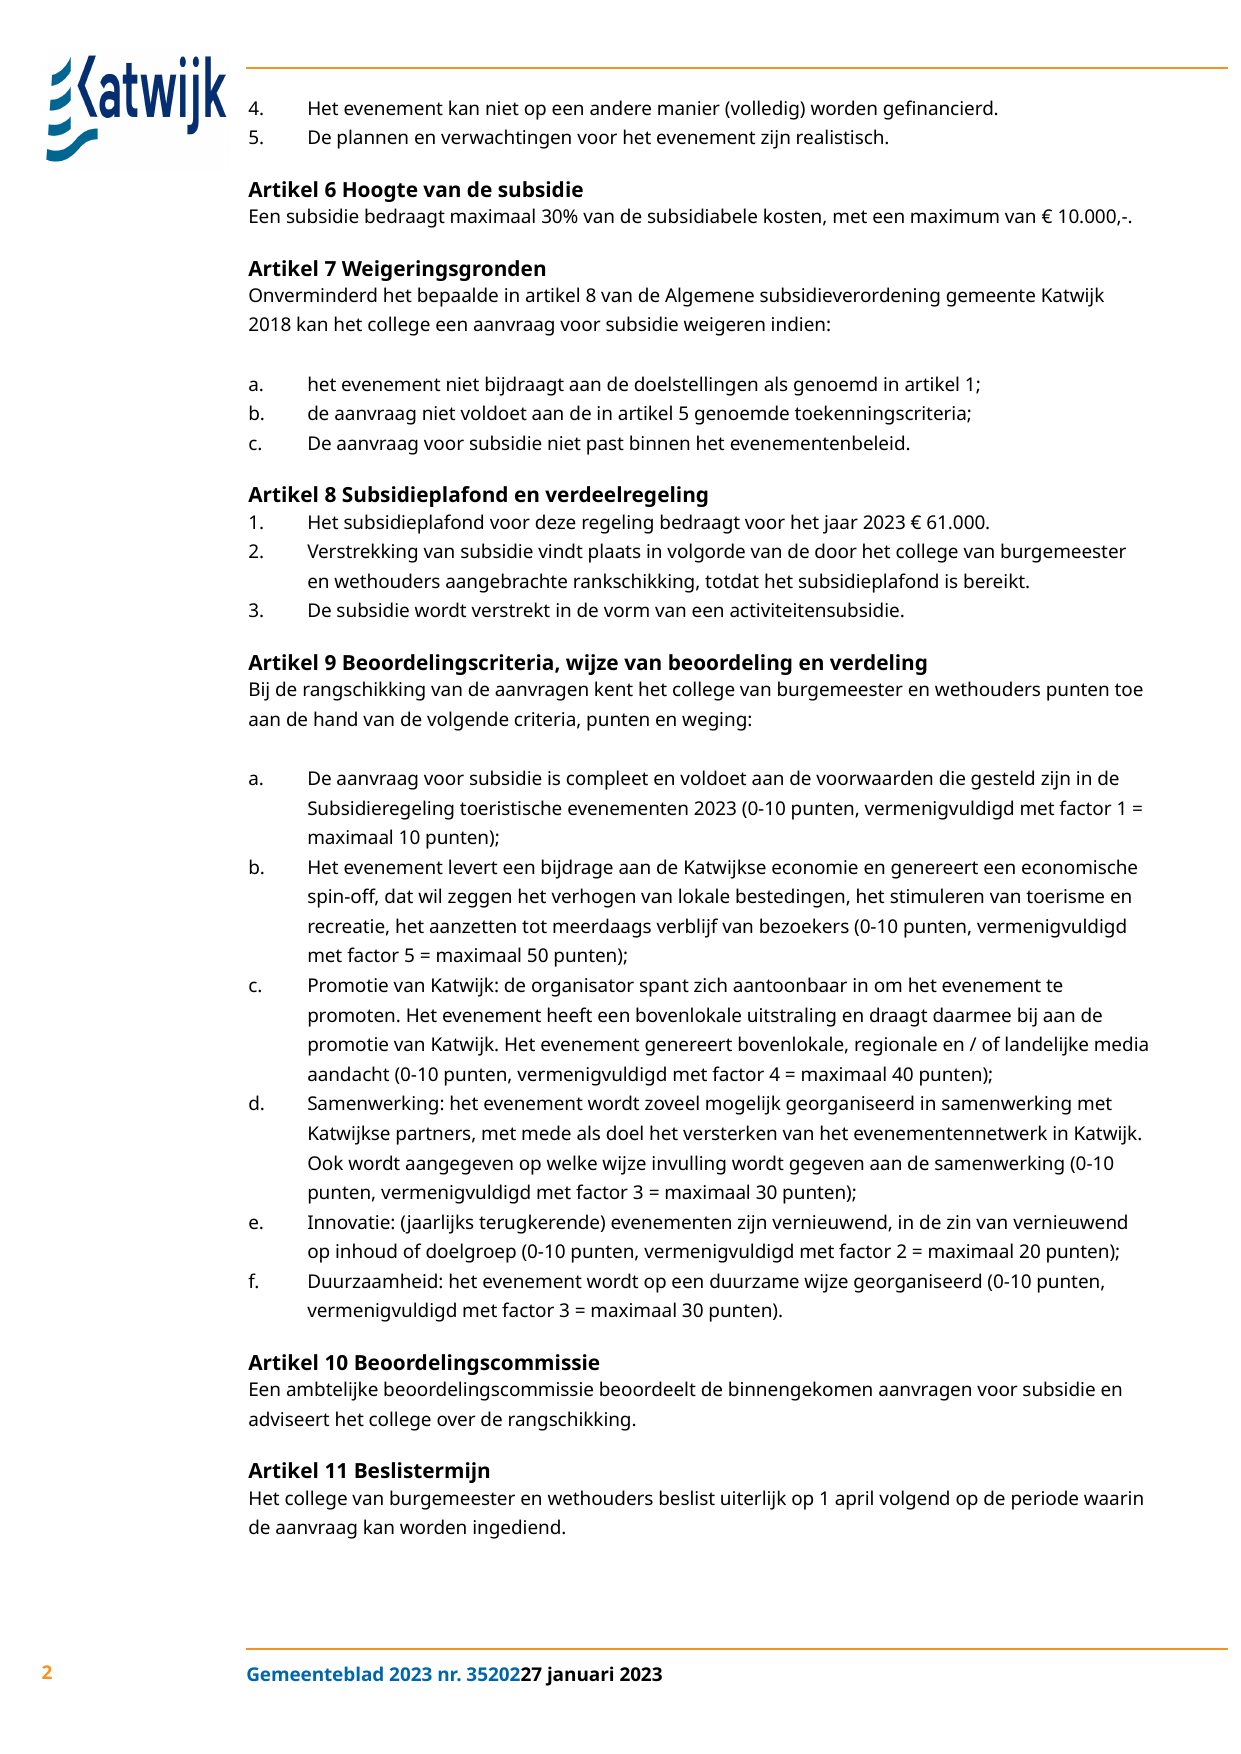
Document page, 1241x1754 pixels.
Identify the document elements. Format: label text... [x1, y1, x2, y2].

list Verstrekking van subsidie vindt plaats in volgorde van de door het college van burgemeester en wethouders aangebrachte rankschikking, totdat het subsidieplafond is bereikt. [248, 538, 1152, 594]
text Artikel 11 Beslistermijn [248, 1457, 1152, 1485]
text Artikel 10 Beoordelingscommissie [248, 1348, 1152, 1377]
picture [41, 47, 231, 172]
list het evenement niet bijdraagt aan de doelstellingen als genoemd in artikel 1; [248, 371, 1152, 397]
text Artikel 8 Subsidieplafond en verdeelregeling [248, 480, 1152, 509]
list De subsidie wordt verstrekt in de vorm van een activiteitensubsidie. [248, 598, 1152, 623]
text Bij de rangschikking van de aanvragen kent het college van burgemeester en wethouders punten toe aan de hand van de volgende criteria, punten en weging: [248, 676, 1152, 732]
text Het college van burgemeester en wethouders beslist uiterlijk op 1 april volgend op de periode waarin de aanvraag kan worden ingediend. [248, 1485, 1152, 1540]
list Het evenement kan niet op een andere manier (volledig) worden gefinancierd. [248, 95, 1152, 121]
list De aanvraag voor subsidie niet past binnen het evenementenbeleid. [248, 430, 1152, 456]
text Artikel 9 Beoordelingscriteria, wijze van beoordeling en verdeling [248, 648, 1152, 676]
text Een subsidie bedraagt maximaal 30% van de subsidiabele kosten, met een maximum van € 10.000,-. [248, 203, 1152, 229]
list Samenwerking: het evenement wordt zoveel mogelijk georganiseerd in samenwerking met Katwijkse partners, met mede als doel het versterken van het evenementennetwerk in Katwijk. Ook wordt aangegeven op welke wijze invulling wordt gegeven aan de samenwerking (0-10 punten, vermenigvuldigd met factor 3 = maximaal 30 punten); [248, 1091, 1152, 1205]
text Onverminderd het bepaalde in artikel 8 van de Algemene subsidieverordening gemeente Katwijk 2018 kan het college een aanvraag voor subsidie weigeren indien: [248, 282, 1152, 337]
list Het subsidieplafond voor deze regeling bedraagt voor het jaar 2023 € 61.000. [248, 509, 1152, 534]
list De plannen en verwachtingen voor het evenement zijn realistisch. [248, 124, 1152, 150]
list Duurzaamheid: het evenement wordt op een duurzame wijze georganiseerd (0-10 punten, vermenigvuldigd met factor 3 = maximaal 30 punten). [248, 1268, 1152, 1323]
list Het evenement levert een bijdrage aan de Katwijkse economie en genereert een economische spin-off, dat wil zeggen het verhogen van lokale bestedingen, het stimuleren van toerisme en recreatie, het aanzetten tot meerdaags verblijf van bezoekers (0-10 punten, vermenigvuldigd met factor 5 = maximaal 50 punten); [248, 854, 1152, 968]
list Promotie van Katwijk: de organisator spant zich aantoonbaar in om het evenement te promoten. Het evenement heeft een bovenlokale uitstraling en draagt daarmee bij aan de promotie van Katwijk. Het evenement genereert bovenlokale, regionale en / of landelijke media aandacht (0-10 punten, vermenigvuldigd met factor 4 = maximaal 40 punten); [248, 972, 1152, 1087]
text Een ambtelijke beoordelingscommissie beoordeelt de binnengekomen aanvragen voor subsidie en adviseert het college over de rangschikking. [248, 1377, 1152, 1432]
list Innovatie: (jaarlijks terugkerende) evenementen zijn vernieuwend, in de zin van vernieuwend op inhoud of doelgroep (0-10 punten, vermenigvuldigd met factor 2 = maximaal 20 punten); [248, 1209, 1152, 1264]
list de aanvraag niet voldoet aan de in artikel 5 genoemde toekenningscriteria; [248, 400, 1152, 426]
text Artikel 6 Hoogte van de subsidie [248, 175, 1152, 203]
text Artikel 7 Weigeringsgronden [248, 254, 1152, 282]
list De aanvraag voor subsidie is compleet en voldoet aan de voorwaarden die gesteld zijn in de Subsidieregeling toeristische evenementen 2023 (0-10 punten, vermenigvuldigd met factor 1 = maximaal 10 punten); [248, 765, 1152, 850]
